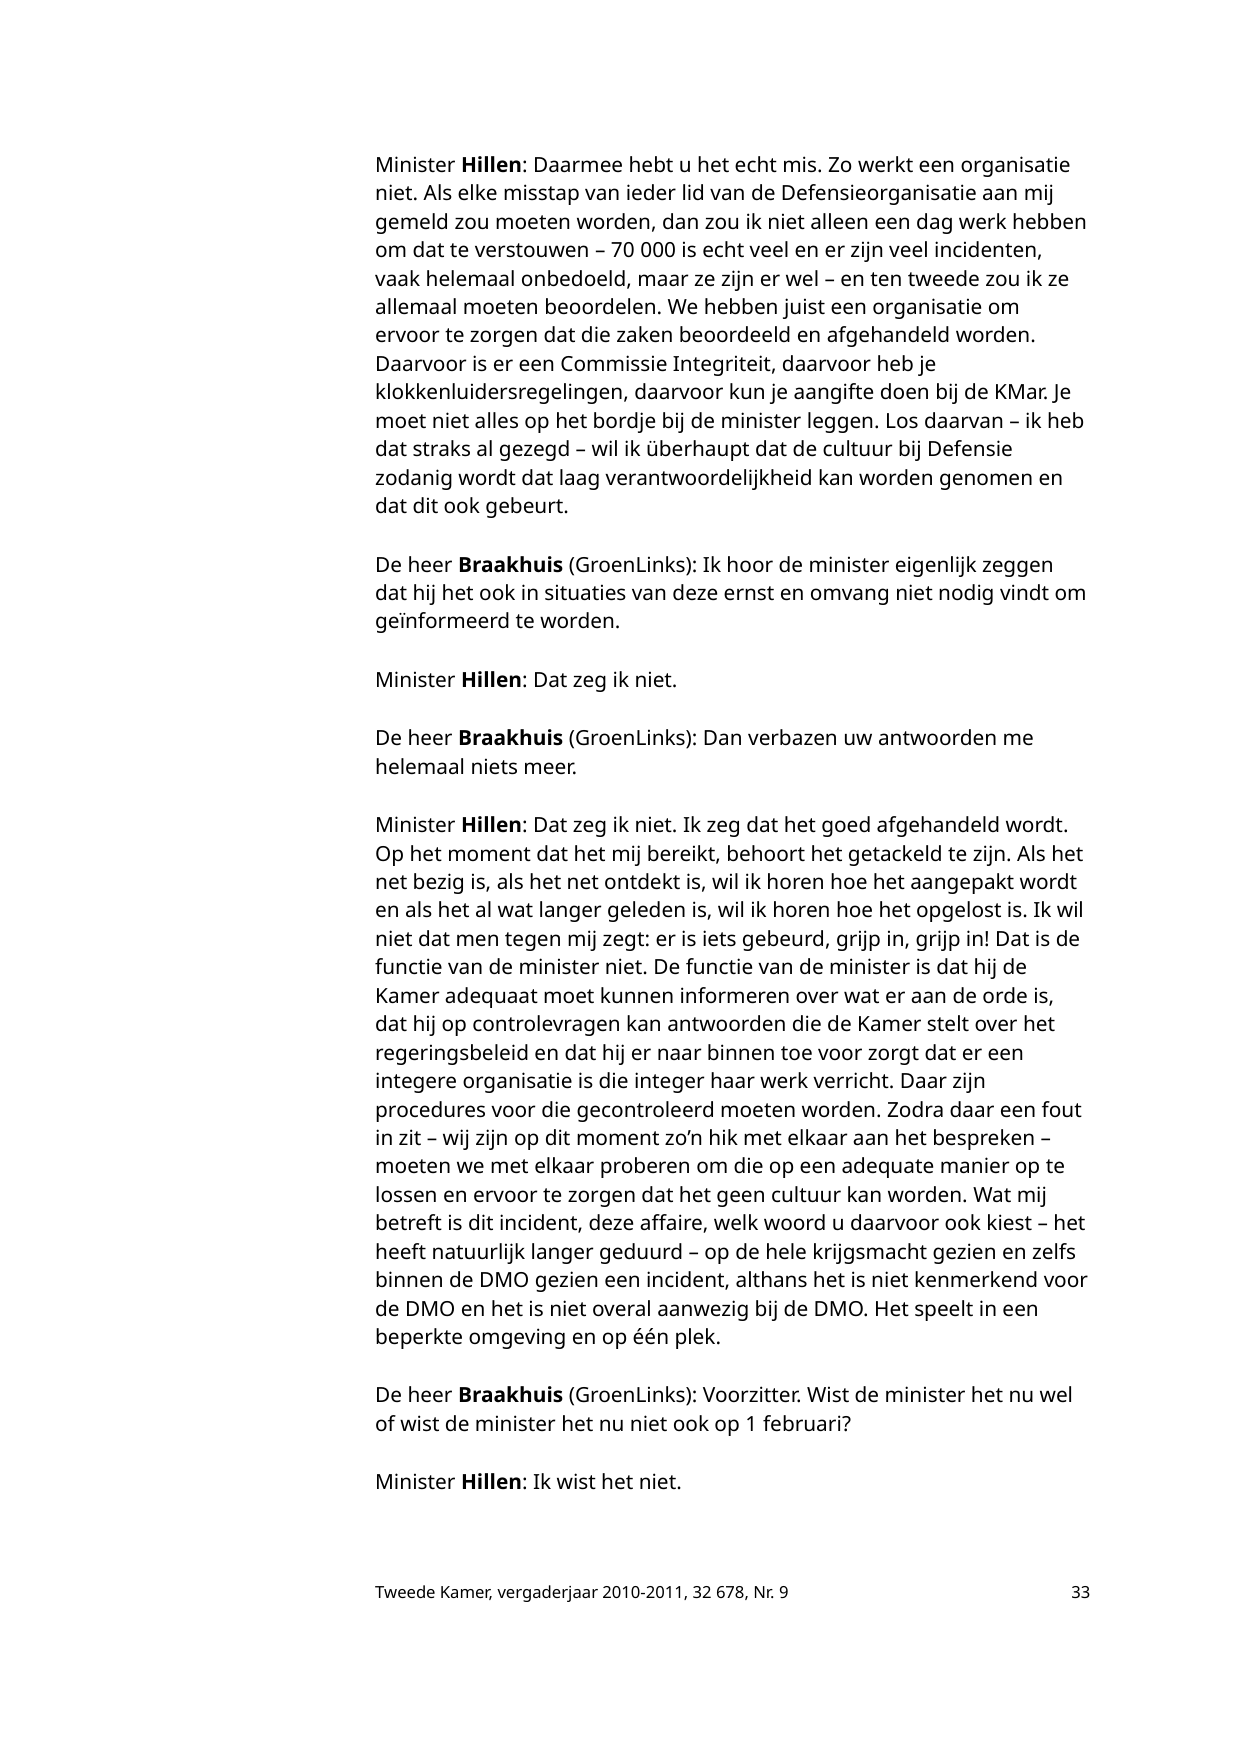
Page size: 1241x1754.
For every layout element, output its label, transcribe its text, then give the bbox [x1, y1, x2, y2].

text De heer Braakhuis (GroenLinks): Voorzitter. Wist de minister het nu wel of wist de minister het nu niet ook op 1 februari? [375, 1381, 1090, 1437]
text Minister Hillen: Daarmee hebt u het echt mis. Zo werkt een organisatie niet. Als elke misstap van ieder lid van de Defensieorganisatie aan mij gemeld zou moeten worden, dan zou ik niet alleen een dag werk hebben om dat te verstouwen – 70 000 is echt veel en er zijn veel incidenten, vaak helemaal onbedoeld, maar ze zijn er wel – en ten tweede zou ik ze allemaal moeten beoordelen. We hebben juist een organisatie om ervoor te zorgen dat die zaken beoordeeld en afgehandeld worden. Daarvoor is er een Commissie Integriteit, daarvoor heb je klokkenluidersregelingen, daarvoor kun je aangifte doen bij de KMar. Je moet niet alles op het bordje bij de minister leggen. Los daarvan – ik heb dat straks al gezegd – wil ik überhaupt dat de cultuur bij Defensie zodanig wordt dat laag verantwoordelijkheid kan worden genomen en dat dit ook gebeurt. [375, 150, 1090, 520]
text Minister Hillen: Ik wist het niet. [375, 1467, 1090, 1496]
text Minister Hillen: Dat zeg ik niet. Ik zeg dat het goed afgehandeld wordt. Op het moment dat het mij bereikt, behoort het getackeld te zijn. Als het net bezig is, als het net ontdekt is, wil ik horen hoe het aangepakt wordt en als het al wat langer geleden is, wil ik horen hoe het opgelost is. Ik wil niet dat men tegen mij zegt: er is iets gebeurd, grijp in, grijp in! Dat is de functie van de minister niet. De functie van de minister is dat hij de Kamer adequaat moet kunnen informeren over wat er aan de orde is, dat hij op controlevragen kan antwoorden die de Kamer stelt over het regeringsbeleid en dat hij er naar binnen toe voor zorgt dat er een integere organisatie is die integer haar werk verricht. Daar zijn procedures voor die gecontroleerd moeten worden. Zodra daar een fout in zit – wij zijn op dit moment zo’n hik met elkaar aan het bespreken – moeten we met elkaar proberen om die op een adequate manier op te lossen en ervoor te zorgen dat het geen cultuur kan worden. Wat mij betreft is dit incident, deze affaire, welk woord u daarvoor ook kiest – het heeft natuurlijk langer geduurd – op de hele krijgsmacht gezien en zelfs binnen de DMO gezien een incident, althans het is niet kenmerkend voor de DMO en het is niet overal aanwezig bij de DMO. Het speelt in een beperkte omgeving en op één plek. [375, 810, 1090, 1351]
text Minister Hillen: Dat zeg ik niet. [375, 665, 1090, 693]
text De heer Braakhuis (GroenLinks): Dan verbazen uw antwoorden me helemaal niets meer. [375, 723, 1090, 780]
text De heer Braakhuis (GroenLinks): Ik hoor de minister eigenlijk zeggen dat hij het ook in situaties van deze ernst en omvang niet nodig vindt om geïnformeerd te worden. [375, 550, 1090, 635]
